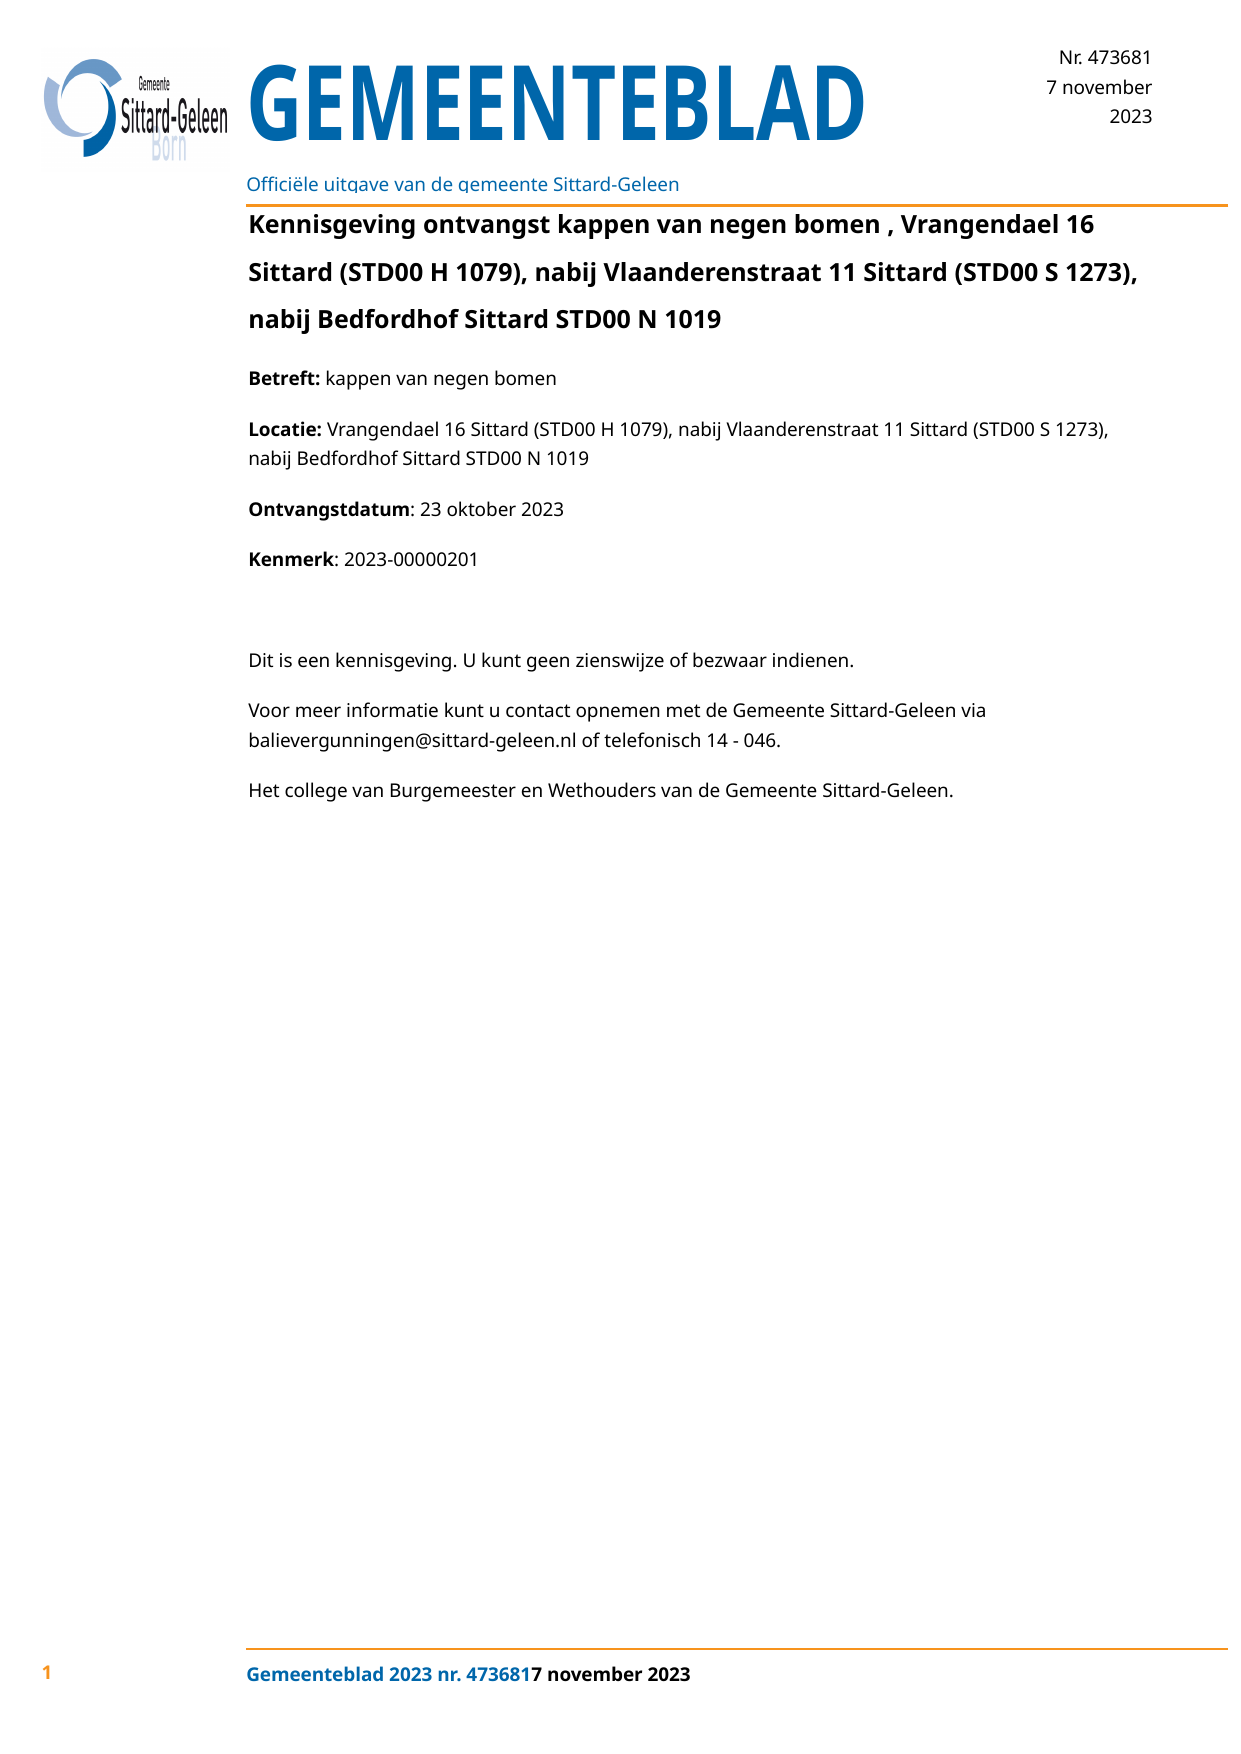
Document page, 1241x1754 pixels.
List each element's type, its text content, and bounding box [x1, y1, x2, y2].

text Dit is een kennisgeving. U kunt geen zienswijze of bezwaar indienen. [248, 647, 1152, 673]
text Kennisgeving ontvangst kappen van negen bomen , Vrangendael 16 Sittard (STD00 H 1079), nabij Vlaanderenstraat 11 Sittard (STD00 S 1273), nabij Bedfordhof Sittard STD00 N 1019 [248, 207, 1152, 336]
text Voor meer informatie kunt u contact opnemen met de Gemeente Sittard-Geleen via balievergunningen@sittard-geleen.nl of telefonisch 14 - 046. [248, 698, 1152, 753]
text Locatie: Vrangendael 16 Sittard (STD00 H 1079), nabij Vlaanderenstraat 11 Sittard (STD00 S 1273), nabij Bedfordhof Sittard STD00 N 1019 [248, 416, 1152, 471]
text Ontvangstdatum: 23 oktober 2023 [248, 496, 1152, 522]
text Kenmerk: 2023-00000201 [248, 546, 1152, 572]
text Het college van Burgemeester en Wethouders van de Gemeente Sittard-Geleen. [248, 778, 1152, 803]
text Betreft: kappen van negen bomen [248, 366, 1152, 391]
picture [41, 47, 231, 172]
